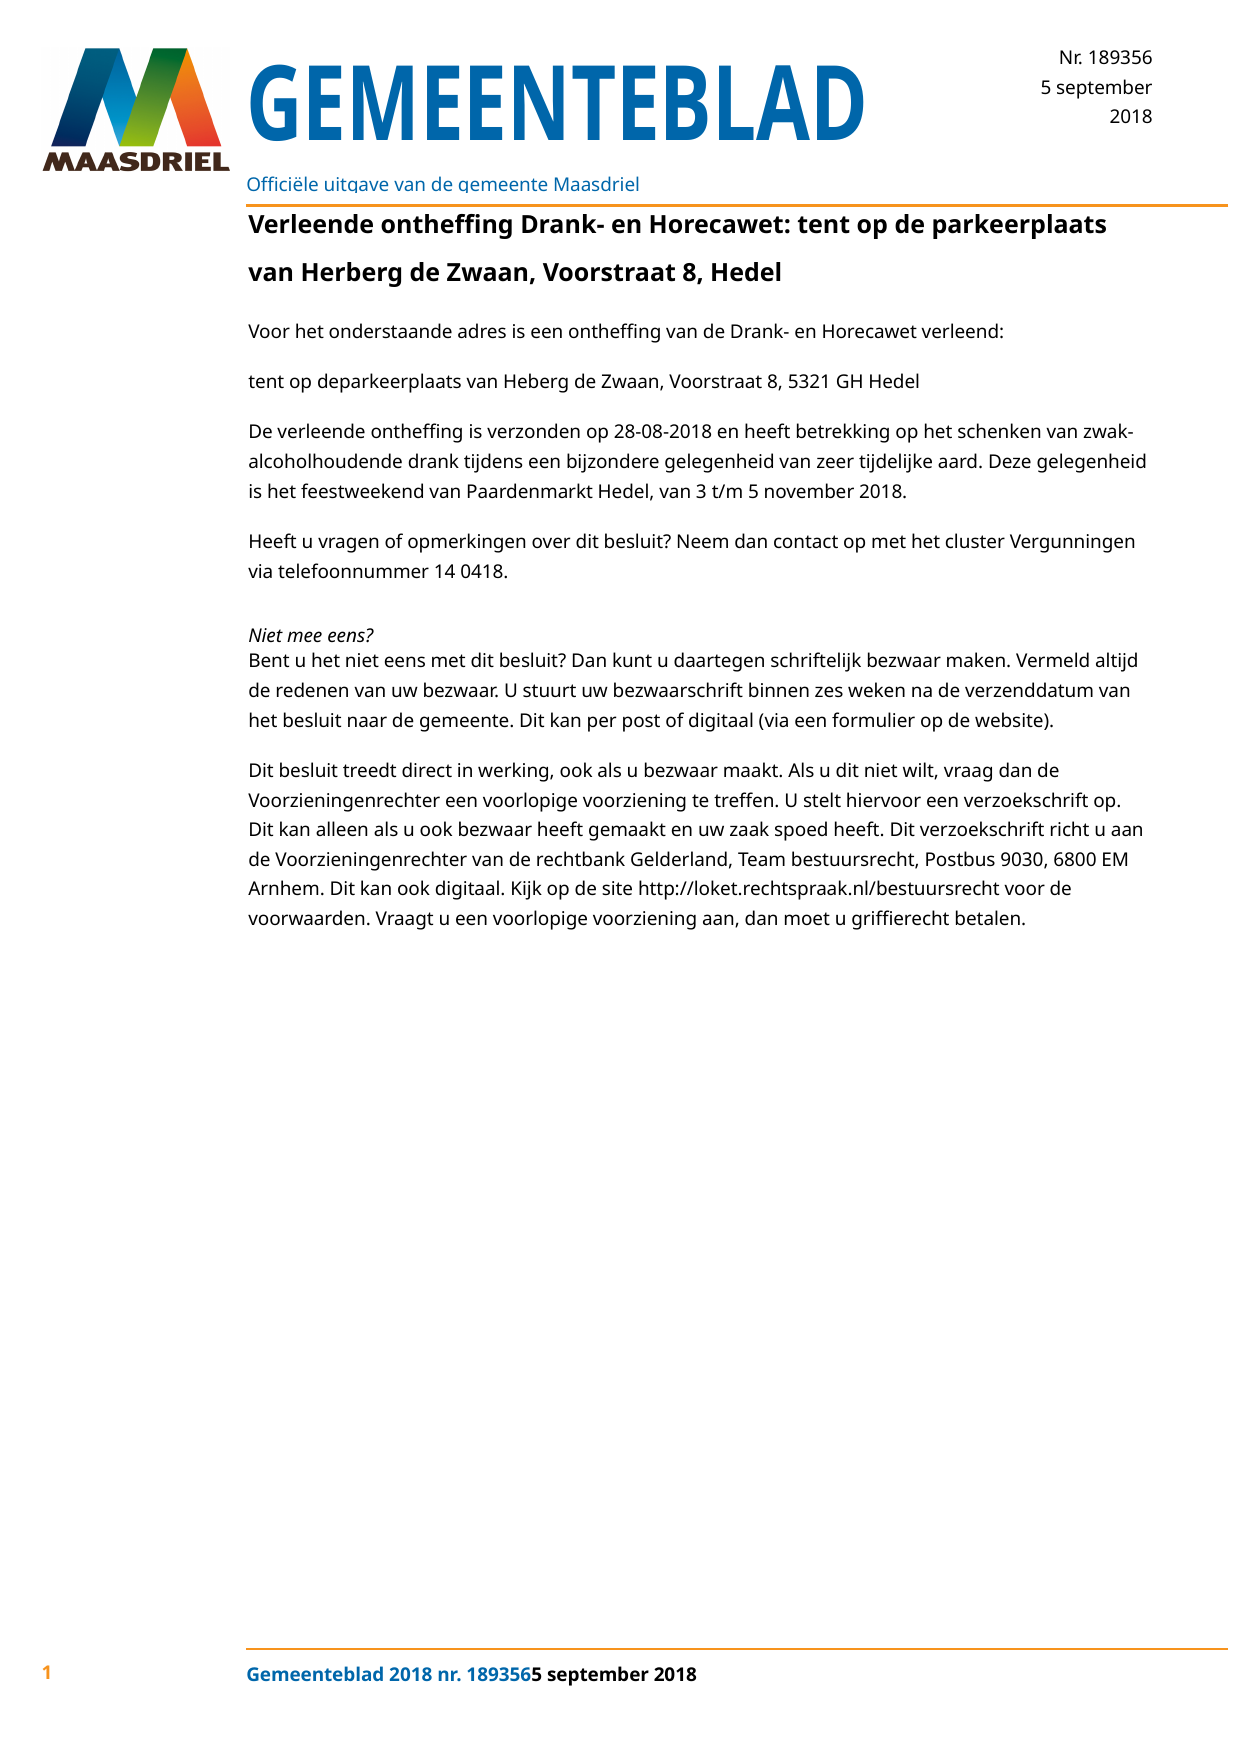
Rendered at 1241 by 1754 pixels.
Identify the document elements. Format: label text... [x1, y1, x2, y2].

text Niet mee eens? [248, 622, 1152, 648]
text Dit besluit treedt direct in werking, ook als u bezwaar maakt. Als u dit niet wilt, vraag dan de Voorzieningenrechter een voorlopige voorziening te treffen. U stelt hiervoor een verzoekschrift op. Dit kan alleen als u ook bezwaar heeft gemaakt en uw zaak spoed heeft. Dit verzoekschrift richt u aan de Voorzieningenrechter van de rechtbank Gelderland, Team bestuursrecht, Postbus 9030, 6800 EM Arnhem. Dit kan ook digitaal. Kijk op de site http://loket.rechtspraak.nl/bestuursrecht voor de voorwaarden. Vraagt u een voorlopige voorziening aan, dan moet u griffierecht betalen. [248, 757, 1152, 931]
text Voor het onderstaande adres is een ontheffing van de Drank- en Horecawet verleend: [248, 318, 1152, 344]
text De verleende ontheffing is verzonden op 28-08-2018 en heeft betrekking op het schenken van zwak-alcoholhoudende drank tijdens een bijzondere gelegenheid van zeer tijdelijke aard. Deze gelegenheid is het feestweekend van Paardenmarkt Hedel, van 3 t/m 5 november 2018. [248, 419, 1152, 504]
text tent op deparkeerplaats van Heberg de Zwaan, Voorstraat 8, 5321 GH Hedel [248, 368, 1152, 394]
text Heeft u vragen of opmerkingen over dit besluit? Neem dan contact op met het cluster Vergunningen via telefoonnummer 14 0418. [248, 528, 1152, 584]
picture [41, 47, 231, 172]
text Bent u het niet eens met dit besluit? Dan kunt u daartegen schriftelijk bezwaar maken. Vermeld altijd de redenen van uw bezwaar. U stuurt uw bezwaarschrift binnen zes weken na de verzenddatum van het besluit naar de gemeente. Dit kan per post of digitaal (via een formulier op de website). [248, 648, 1152, 732]
text Verleende ontheffing Drank- en Horecawet: tent op de parkeerplaats van Herberg de Zwaan, Voorstraat 8, Hedel [248, 207, 1152, 288]
